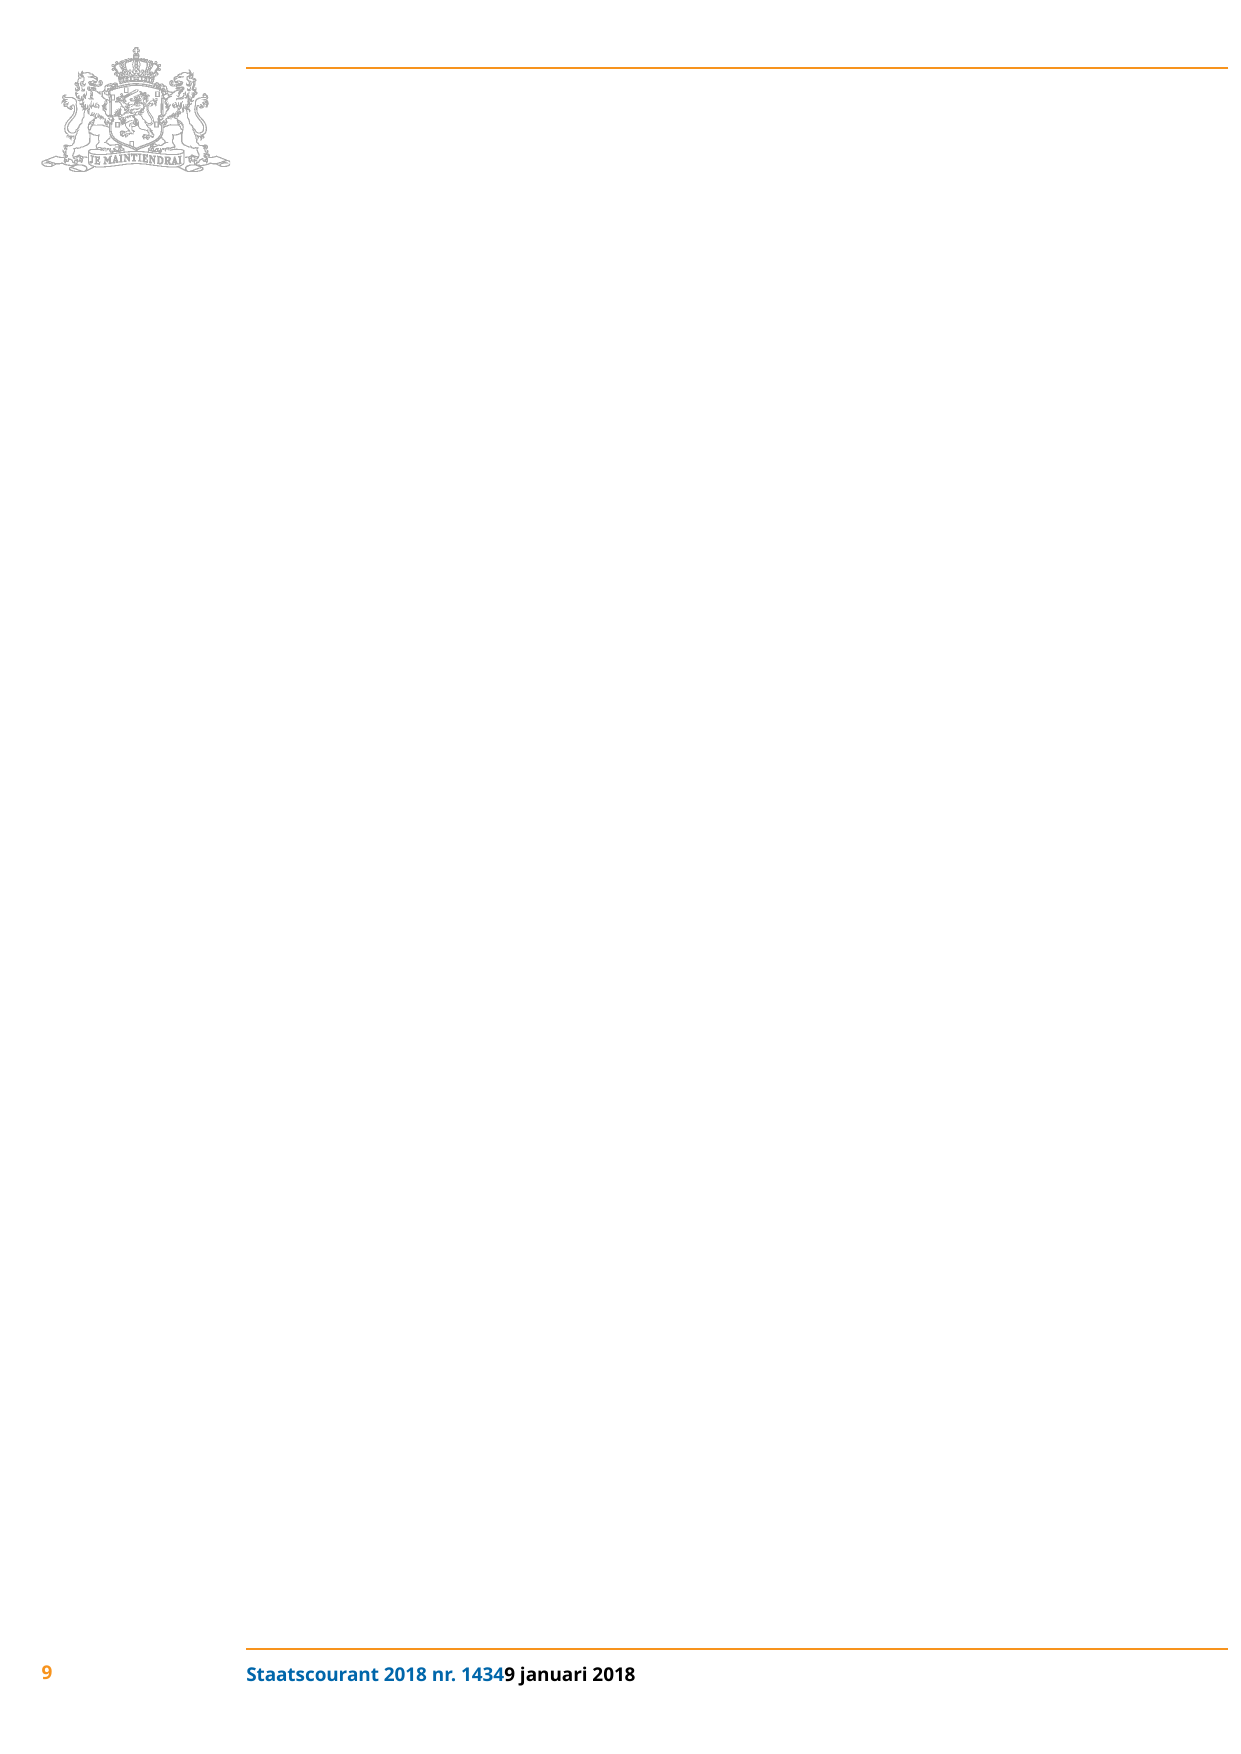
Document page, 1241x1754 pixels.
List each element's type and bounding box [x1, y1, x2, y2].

picture [41, 47, 231, 172]
